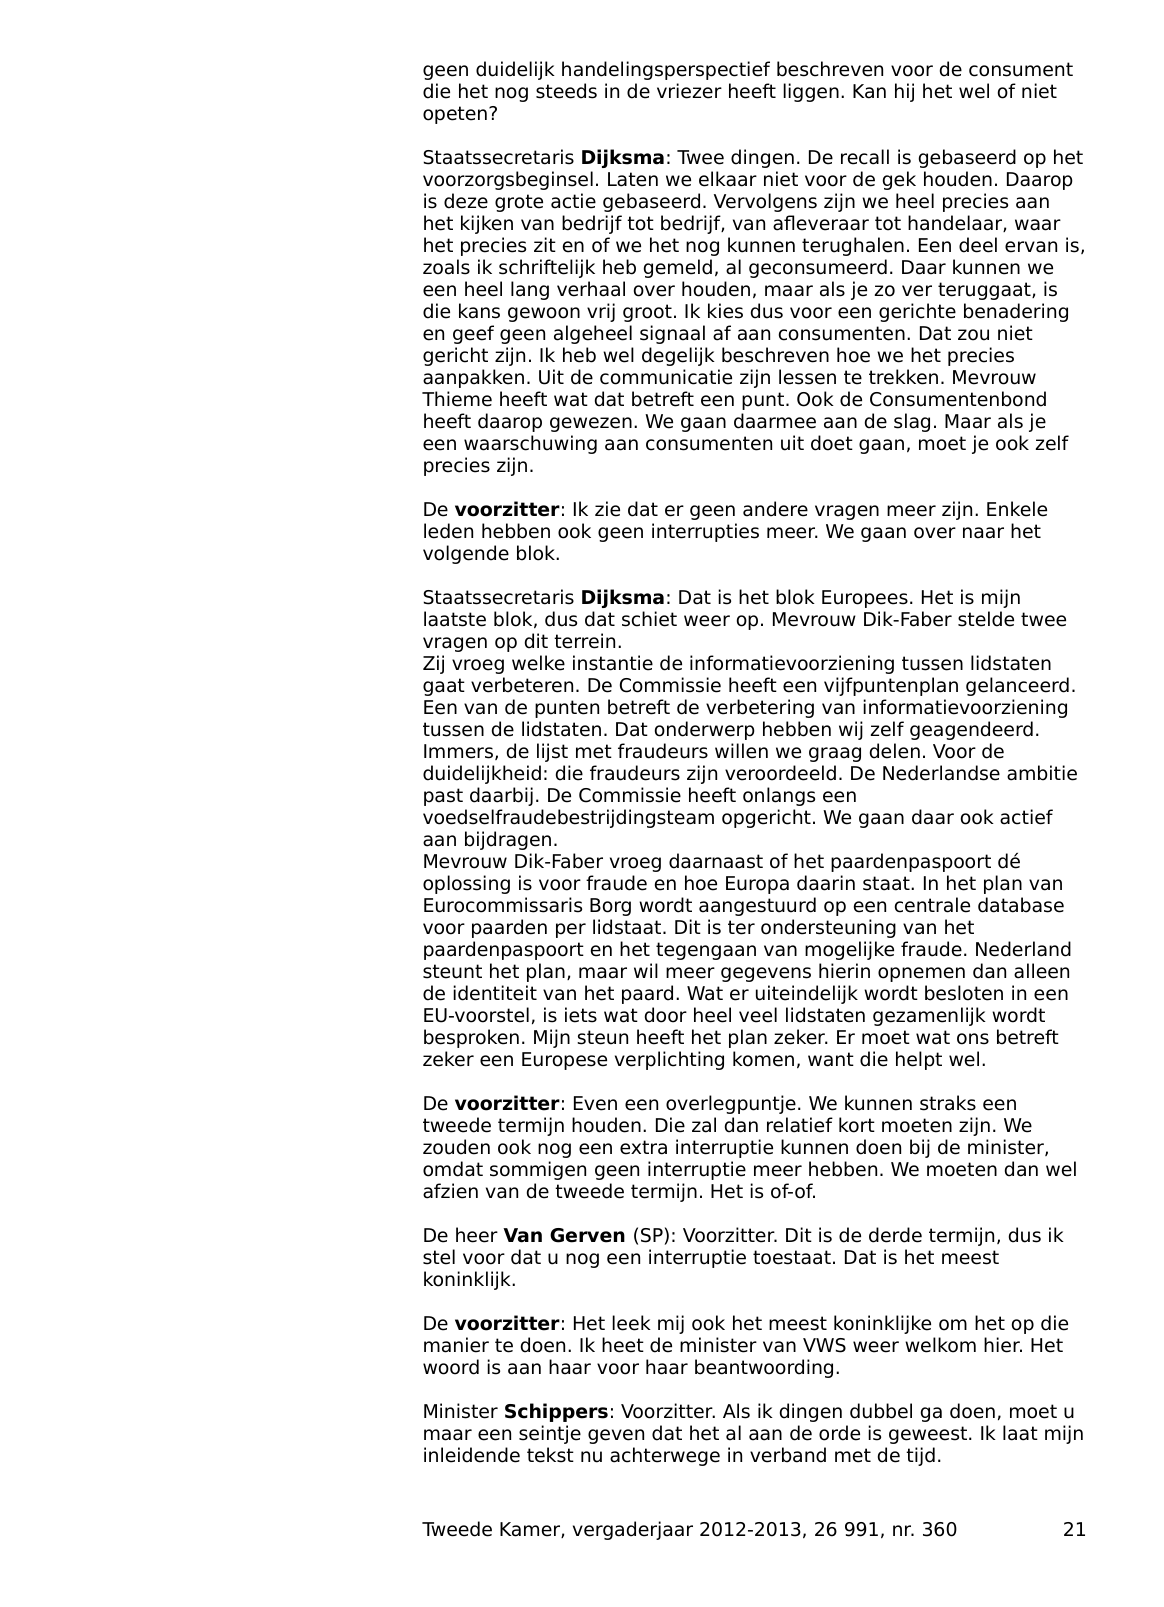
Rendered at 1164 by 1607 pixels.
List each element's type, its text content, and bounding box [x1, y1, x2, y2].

text Zij vroeg welke instantie de informatievoorziening tussen lidstaten gaat verbeteren. De Commissie heeft een vijfpuntenplan gelanceerd. Een van de punten betreft de verbetering van informatievoorziening tussen de lidstaten. Dat onderwerp hebben wij zelf geagendeerd. Immers, de lijst met fraudeurs willen we graag delen. Voor de duidelijkheid: die fraudeurs zijn veroordeeld. De Nederlandse ambitie past daarbij. De Commissie heeft onlangs een voedselfraudebestrijdingsteam opgericht. We gaan daar ook actief aan bijdragen. [422, 653, 1087, 851]
text De voorzitter: Ik zie dat er geen andere vragen meer zijn. Enkele leden hebben ook geen interrupties meer. We gaan over naar het volgende blok. [422, 499, 1087, 565]
text Staatssecretaris Dijksma: Dat is het blok Europees. Het is mijn laatste blok, dus dat schiet weer op. Mevrouw Dik-Faber stelde twee vragen op dit terrein. [422, 587, 1087, 653]
text geen duidelijk handelingsperspectief beschreven voor de consument die het nog steeds in de vriezer heeft liggen. Kan hij het wel of niet opeten? [422, 59, 1087, 125]
text Mevrouw Dik-Faber vroeg daarnaast of het paardenpaspoort dé oplossing is voor fraude en hoe Europa daarin staat. In het plan van Eurocommissaris Borg wordt aangestuurd op een centrale database voor paarden per lidstaat. Dit is ter ondersteuning van het paardenpaspoort en het tegengaan van mogelijke fraude. Nederland steunt het plan, maar wil meer gegevens hierin opnemen dan alleen de identiteit van het paard. Wat er uiteindelijk wordt besloten in een EU-voorstel, is iets wat door heel veel lidstaten gezamenlijk wordt besproken. Mijn steun heeft het plan zeker. Er moet wat ons betreft zeker een Europese verplichting komen, want die helpt wel. [422, 851, 1087, 1071]
text De voorzitter: Het leek mij ook het meest koninklijke om het op die manier te doen. Ik heet de minister van VWS weer welkom hier. Het woord is aan haar voor haar beantwoording. [422, 1313, 1087, 1379]
text De heer Van Gerven (SP): Voorzitter. Dit is de derde termijn, dus ik stel voor dat u nog een interruptie toestaat. Dat is het meest koninklijk. [422, 1225, 1087, 1291]
text Minister Schippers: Voorzitter. Als ik dingen dubbel ga doen, moet u maar een seintje geven dat het al aan de orde is geweest. Ik laat mijn inleidende tekst nu achterwege in verband met de tijd. [422, 1401, 1087, 1467]
text Staatssecretaris Dijksma: Twee dingen. De recall is gebaseerd op het voorzorgsbeginsel. Laten we elkaar niet voor de gek houden. Daarop is deze grote actie gebaseerd. Vervolgens zijn we heel precies aan het kijken van bedrijf tot bedrijf, van afleveraar tot handelaar, waar het precies zit en of we het nog kunnen terughalen. Een deel ervan is, zoals ik schriftelijk heb gemeld, al geconsumeerd. Daar kunnen we een heel lang verhaal over houden, maar als je zo ver teruggaat, is die kans gewoon vrij groot. Ik kies dus voor een gerichte benadering en geef geen algeheel signaal af aan consumenten. Dat zou niet gericht zijn. Ik heb wel degelijk beschreven hoe we het precies aanpakken. Uit de communicatie zijn lessen te trekken. Mevrouw Thieme heeft wat dat betreft een punt. Ook de Consumentenbond heeft daarop gewezen. We gaan daarmee aan de slag. Maar als je een waarschuwing aan consumenten uit doet gaan, moet je ook zelf precies zijn. [422, 147, 1087, 477]
text De voorzitter: Even een overlegpuntje. We kunnen straks een tweede termijn houden. Die zal dan relatief kort moeten zijn. We zouden ook nog een extra interruptie kunnen doen bij de minister, omdat sommigen geen interruptie meer hebben. We moeten dan wel afzien van de tweede termijn. Het is of-of. [422, 1093, 1087, 1203]
